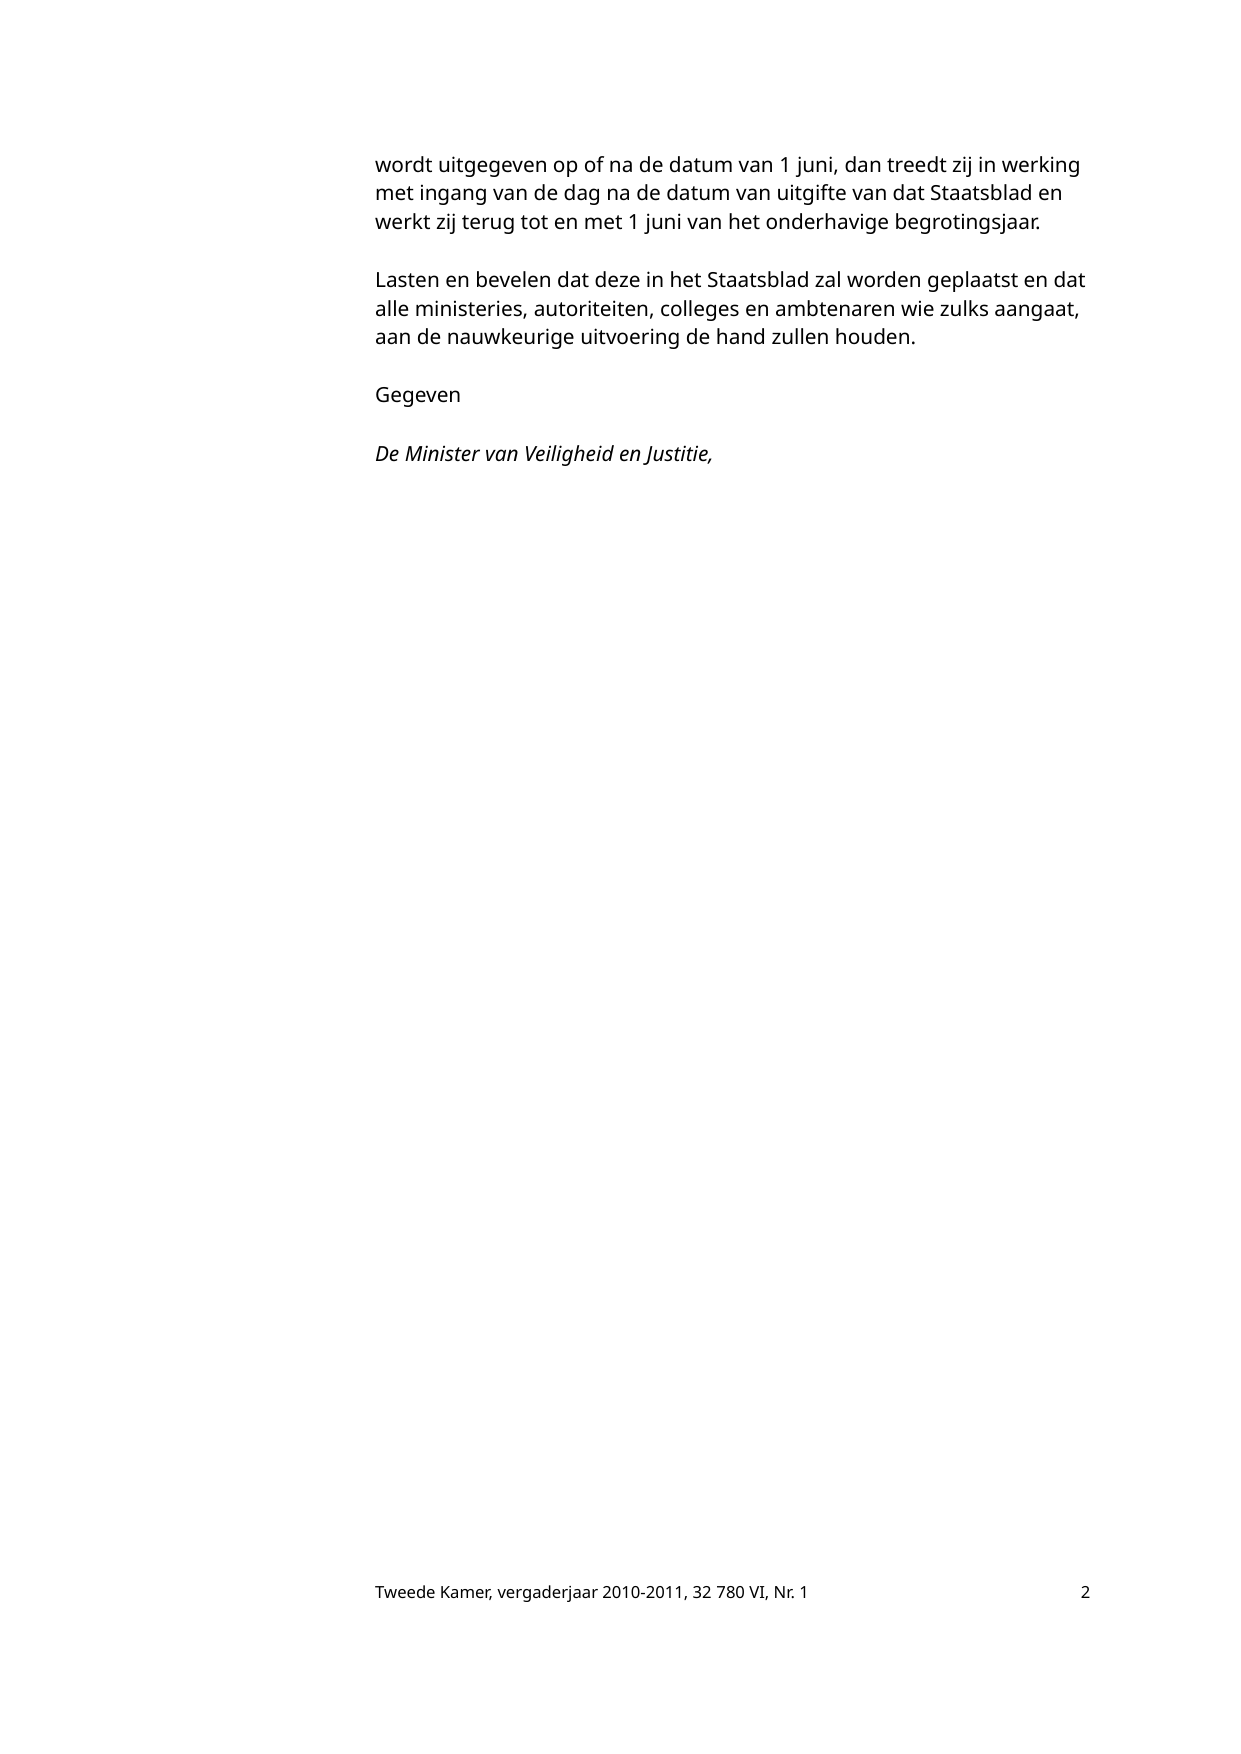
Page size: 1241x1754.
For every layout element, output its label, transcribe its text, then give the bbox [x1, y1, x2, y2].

text wordt uitgegeven op of na de datum van 1 juni, dan treedt zij in werking met ingang van de dag na de datum van uitgifte van dat Staatsblad en werkt zij terug tot en met 1 juni van het onderhavige begrotingsjaar. [375, 150, 1090, 235]
text Lasten en bevelen dat deze in het Staatsblad zal worden geplaatst en dat alle ministeries, autoriteiten, colleges en ambtenaren wie zulks aangaat, aan de nauwkeurige uitvoering de hand zullen houden. [375, 265, 1090, 351]
text De Minister van Veiligheid en Justitie, [375, 439, 1090, 467]
text Gegeven [375, 381, 1090, 409]
